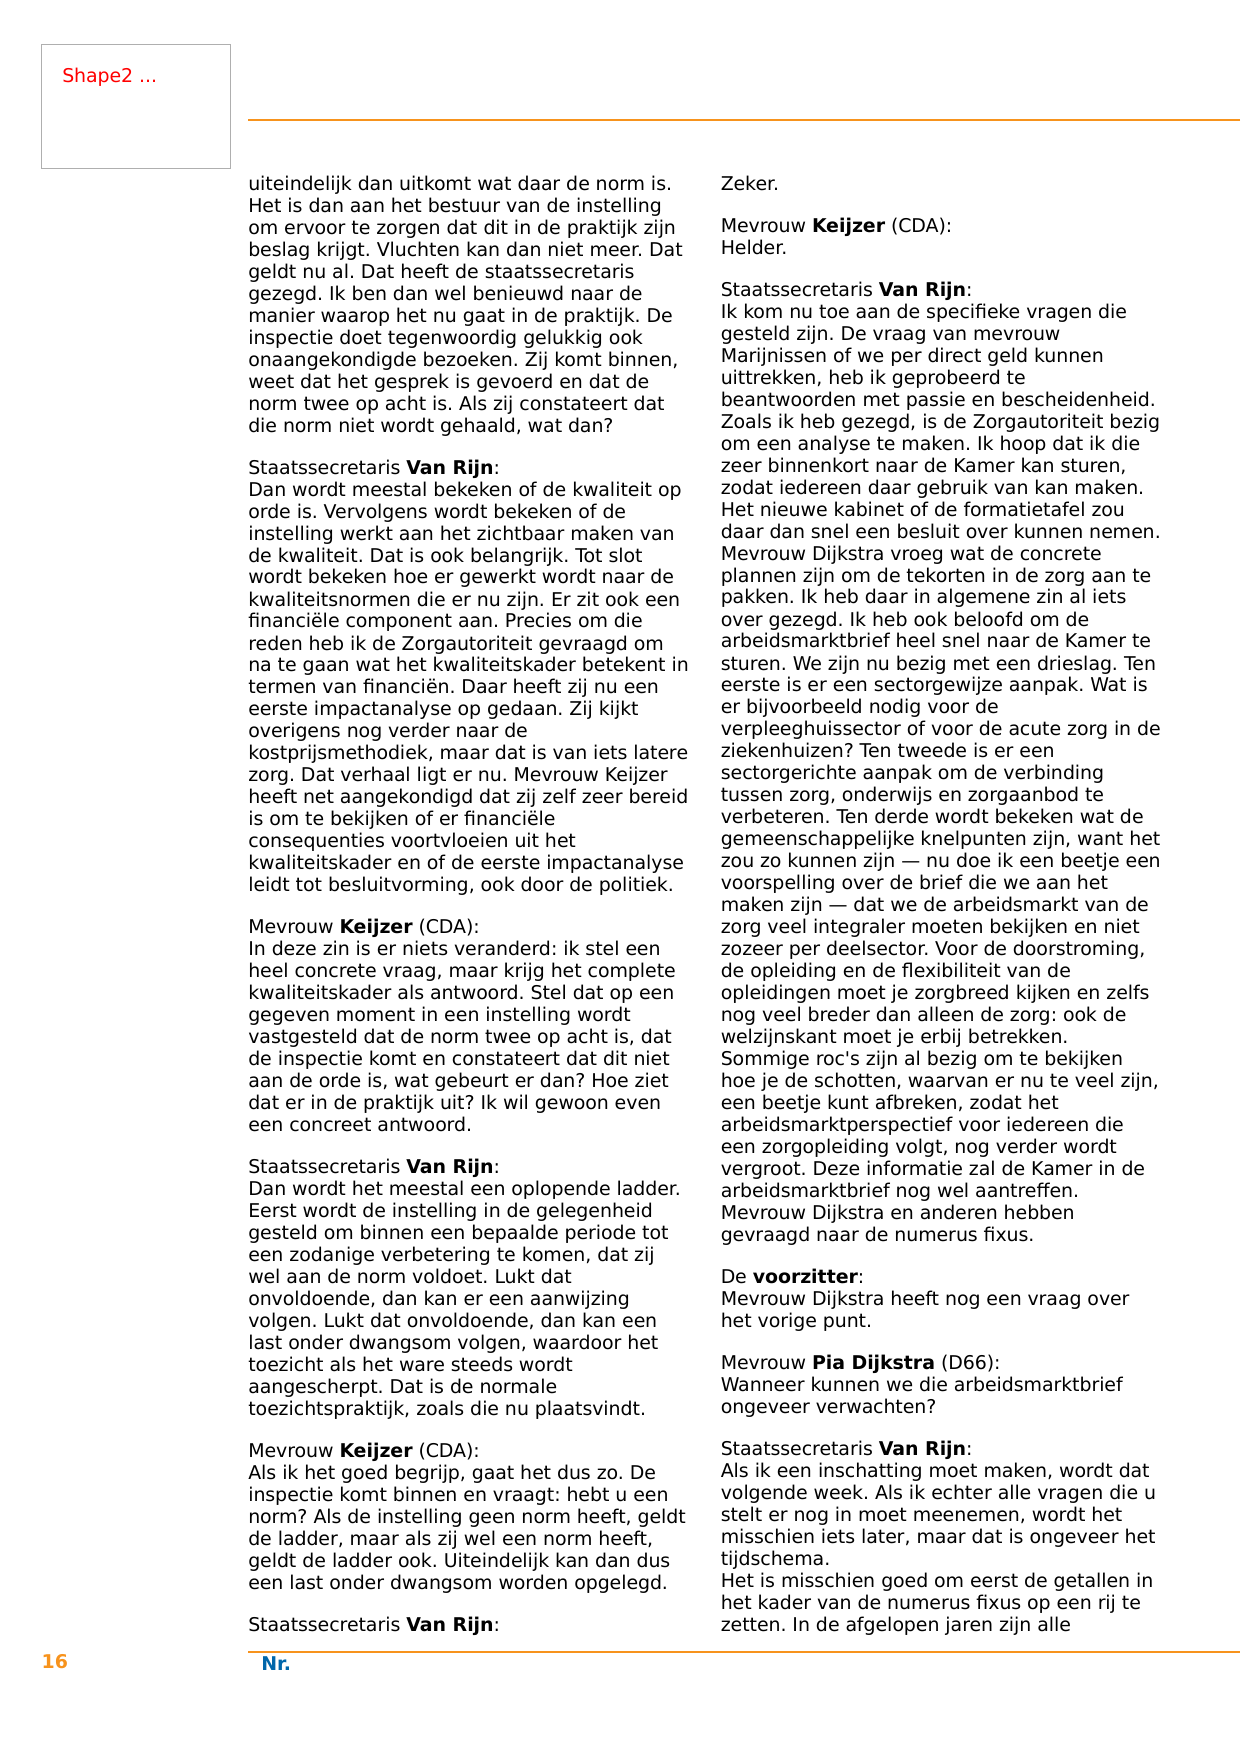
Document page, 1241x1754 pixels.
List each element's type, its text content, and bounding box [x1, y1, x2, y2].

text Het is misschien goed om eerst de getallen in het kader van de numerus fixus op een rij te zetten. In de afgelopen jaren zijn alle [721, 1569, 1163, 1636]
text Ik kom nu toe aan de specifieke vragen die gesteld zijn. De vraag van mevrouw Marijnissen of we per direct geld kunnen uittrekken, heb ik geprobeerd te beantwoorden met passie en bescheidenheid. Zoals ik heb gezegd, is de Zorgautoriteit bezig om een analyse te maken. Ik hoop dat ik die zeer binnenkort naar de Kamer kan sturen, zodat iedereen daar gebruik van kan maken. Het nieuwe kabinet of de formatietafel zou daar dan snel een besluit over kunnen nemen. [721, 301, 1163, 542]
text Helder. [721, 237, 1163, 259]
text De voorzitter: [721, 1266, 1163, 1288]
text Staatssecretaris Van Rijn: [248, 1156, 691, 1178]
text Als ik een inschatting moet maken, wordt dat volgende week. Als ik echter alle vragen die u stelt er nog in moet meenemen, wordt het misschien iets later, maar dat is ongeveer het tijdschema. [721, 1460, 1163, 1569]
text Dan wordt meestal bekeken of de kwaliteit op orde is. Vervolgens wordt bekeken of de instelling werkt aan het zichtbaar maken van de kwaliteit. Dat is ook belangrijk. Tot slot wordt bekeken hoe er gewerkt wordt naar de kwaliteitsnormen die er nu zijn. Er zit ook een financiële component aan. Precies om die reden heb ik de Zorgautoriteit gevraagd om na te gaan wat het kwaliteitskader betekent in termen van financiën. Daar heeft zij nu een eerste impactanalyse op gedaan. Zij kijkt overigens nog verder naar de kostprijsmethodiek, maar dat is van iets latere zorg. Dat verhaal ligt er nu. Mevrouw Keijzer heeft net aangekondigd dat zij zelf zeer bereid is om te bekijken of er financiële consequenties voortvloeien uit het kwaliteitskader en of de eerste impactanalyse leidt tot besluitvorming, ook door de politiek. [248, 478, 691, 896]
text Als ik het goed begrijp, gaat het dus zo. De inspectie komt binnen en vraagt: hebt u een norm? Als de instelling geen norm heeft, geldt de ladder, maar als zij wel een norm heeft, geldt de ladder ook. Uiteindelijk kan dan dus een last onder dwangsom worden opgelegd. [248, 1462, 691, 1593]
text Dan wordt het meestal een oplopende ladder. Eerst wordt de instelling in de gelegenheid gesteld om binnen een bepaalde periode tot een zodanige verbetering te komen, dat zij wel aan de norm voldoet. Lukt dat onvoldoende, dan kan er een aanwijzing volgen. Lukt dat onvoldoende, dan kan een last onder dwangsom volgen, waardoor het toezicht als het ware steeds wordt aangescherpt. Dat is de normale toezichtspraktijk, zoals die nu plaatsvindt. [248, 1178, 691, 1420]
text Zeker. [721, 173, 1163, 195]
text Staatssecretaris Van Rijn: [721, 279, 1163, 301]
text Staatssecretaris Van Rijn: [721, 1438, 1163, 1460]
text uiteindelijk dan uitkomt wat daar de norm is. Het is dan aan het bestuur van de instelling om ervoor te zorgen dat dit in de praktijk zijn beslag krijgt. Vluchten kan dan niet meer. Dat geldt nu al. Dat heeft de staatssecretaris gezegd. Ik ben dan wel benieuwd naar de manier waarop het nu gaat in de praktijk. De inspectie doet tegenwoordig gelukkig ook onaangekondigde bezoeken. Zij komt binnen, weet dat het gesprek is gevoerd en dat de norm twee op acht is. Als zij constateert dat die norm niet wordt gehaald, wat dan? [248, 173, 691, 437]
text Mevrouw Dijkstra heeft nog een vraag over het vorige punt. [721, 1288, 1163, 1332]
text Mevrouw Keijzer (CDA): [248, 1440, 691, 1462]
text Mevrouw Dijkstra en anderen hebben gevraagd naar de numerus fixus. [721, 1202, 1163, 1246]
text Wanneer kunnen we die arbeidsmarktbrief ongeveer verwachten? [721, 1374, 1163, 1418]
text Staatssecretaris Van Rijn: [248, 1613, 691, 1636]
text Mevrouw Dijkstra vroeg wat de concrete plannen zijn om de tekorten in de zorg aan te pakken. Ik heb daar in algemene zin al iets over gezegd. Ik heb ook beloofd om de arbeidsmarktbrief heel snel naar de Kamer te sturen. We zijn nu bezig met een drieslag. Ten eerste is er een sectorgewijze aanpak. Wat is er bijvoorbeeld nodig voor de verpleeghuissector of voor de acute zorg in de ziekenhuizen? Ten tweede is er een sectorgerichte aanpak om de verbinding tussen zorg, onderwijs en zorgaanbod te verbeteren. Ten derde wordt bekeken wat de gemeenschappelijke knelpunten zijn, want het zou zo kunnen zijn — nu doe ik een beetje een voorspelling over de brief die we aan het maken zijn — dat we de arbeidsmarkt van de zorg veel integraler moeten bekijken en niet zozeer per deelsector. Voor de doorstroming, de opleiding en de flexibiliteit van de opleidingen moet je zorgbreed kijken en zelfs nog veel breder dan alleen de zorg: ook de welzijnskant moet je erbij betrekken. Sommige roc's zijn al bezig om te bekijken hoe je de schotten, waarvan er nu te veel zijn, een beetje kunt afbreken, zodat het arbeidsmarktperspectief voor iedereen die een zorgopleiding volgt, nog verder wordt vergroot. Deze informatie zal de Kamer in de arbeidsmarktbrief nog wel aantreffen. [721, 542, 1163, 1202]
text Mevrouw Pia Dijkstra (D66): [721, 1352, 1163, 1374]
text Mevrouw Keijzer (CDA): [721, 215, 1163, 237]
text Mevrouw Keijzer (CDA): [248, 916, 691, 938]
text Staatssecretaris Van Rijn: [248, 457, 691, 478]
text In deze zin is er niets veranderd: ik stel een heel concrete vraag, maar krijg het complete kwaliteitskader als antwoord. Stel dat op een gegeven moment in een instelling wordt vastgesteld dat de norm twee op acht is, dat de inspectie komt en constateert dat dit niet aan de orde is, wat gebeurt er dan? Hoe ziet dat er in de praktijk uit? Ik wil gewoon even een concreet antwoord. [248, 938, 691, 1136]
